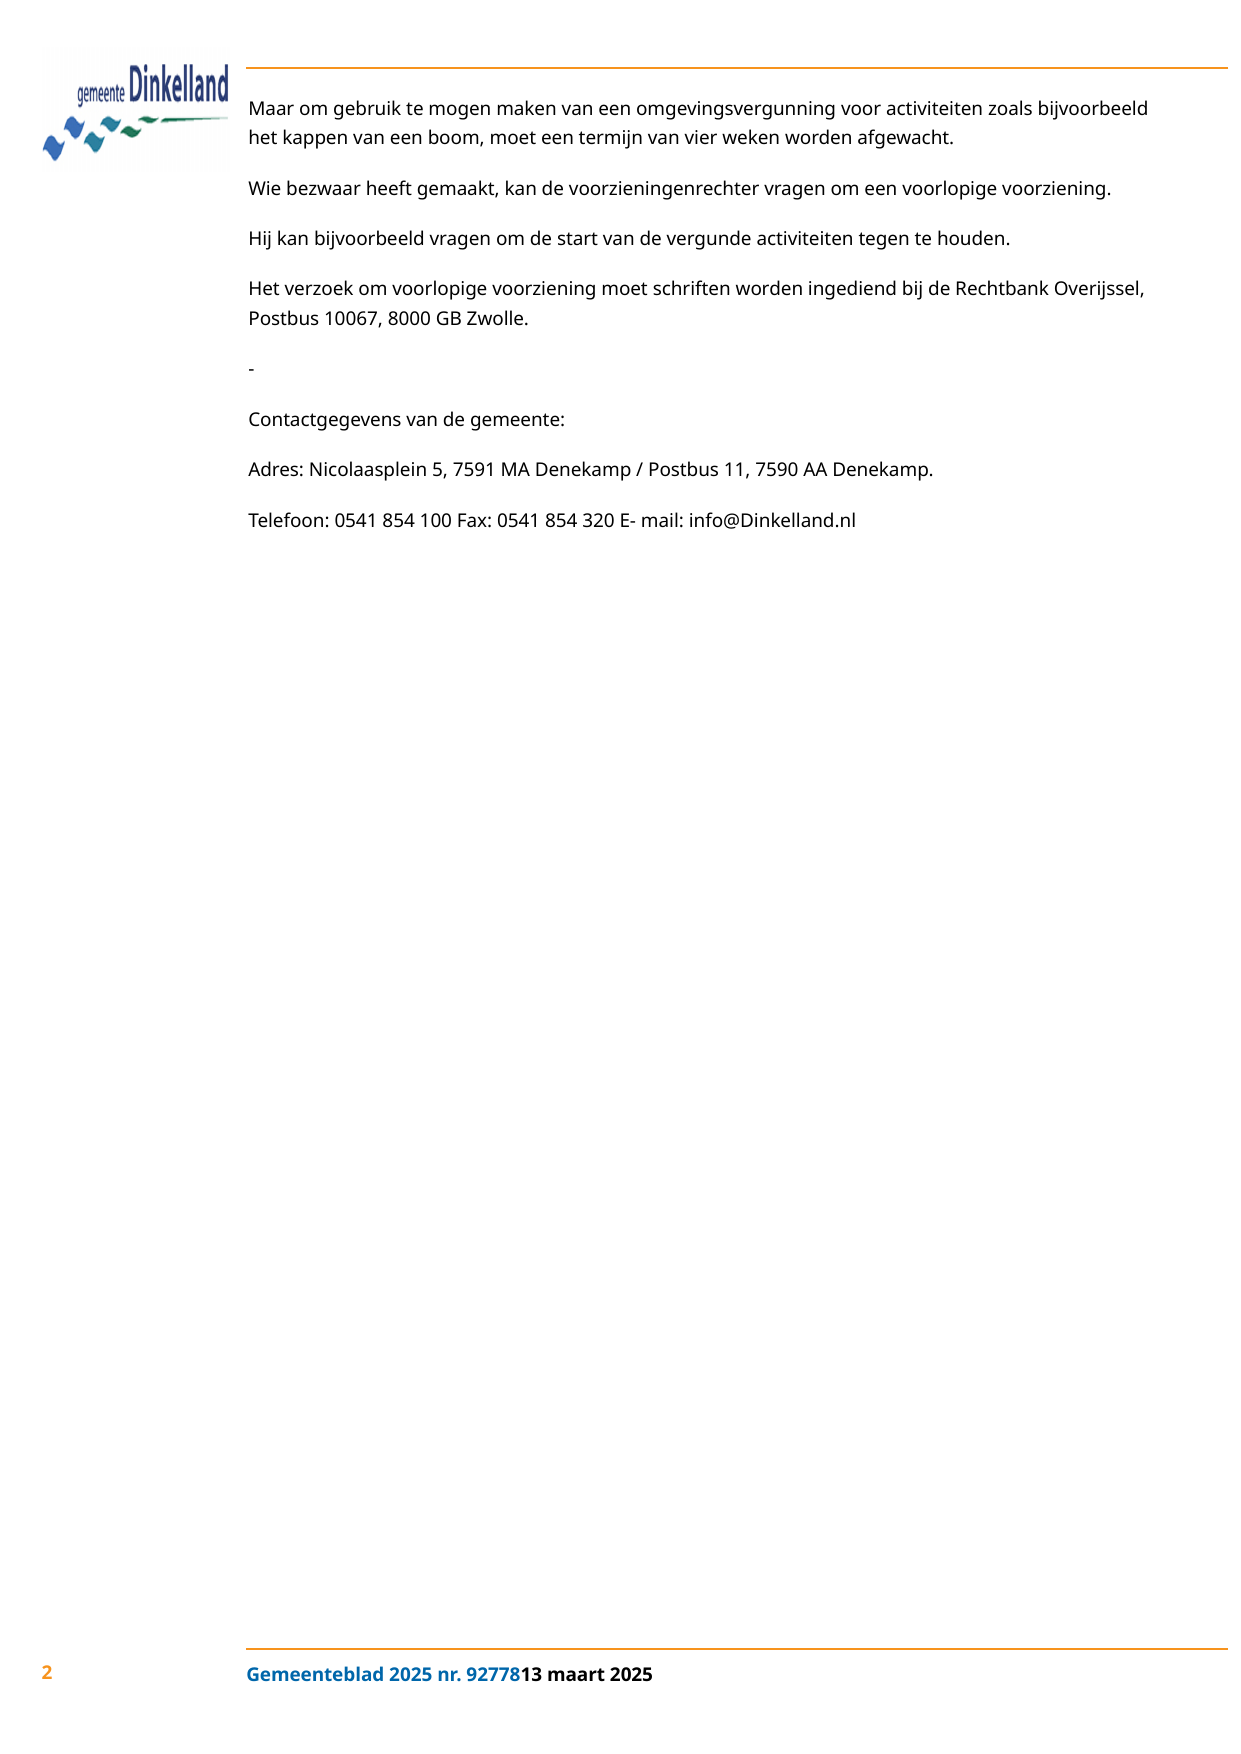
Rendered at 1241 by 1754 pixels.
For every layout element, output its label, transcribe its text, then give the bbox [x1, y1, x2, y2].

text Telefoon: 0541 854 100 Fax: 0541 854 320 E- mail: info@Dinkelland.nl [248, 507, 1152, 533]
text Adres: Nicolaasplein 5, 7591 MA Denekamp / Postbus 11, 7590 AA Denekamp. [248, 456, 1152, 482]
text Het verzoek om voorlopige voorziening moet schriften worden ingediend bij de Rechtbank Overijssel, Postbus 10067, 8000 GB Zwolle. [248, 276, 1152, 331]
text Hij kan bijvoorbeeld vragen om de start van de vergunde activiteiten tegen te houden. [248, 225, 1152, 251]
text Contactgegevens van de gemeente: [248, 406, 1152, 432]
text - [248, 356, 1152, 381]
picture [41, 47, 231, 172]
text Maar om gebruik te mogen maken van een omgevingsvergunning voor activiteiten zoals bijvoorbeeld het kappen van een boom, moet een termijn van vier weken worden afgewacht. [248, 95, 1152, 150]
text Wie bezwaar heeft gemaakt, kan de voorzieningenrechter vragen om een voorlopige voorziening. [248, 175, 1152, 201]
